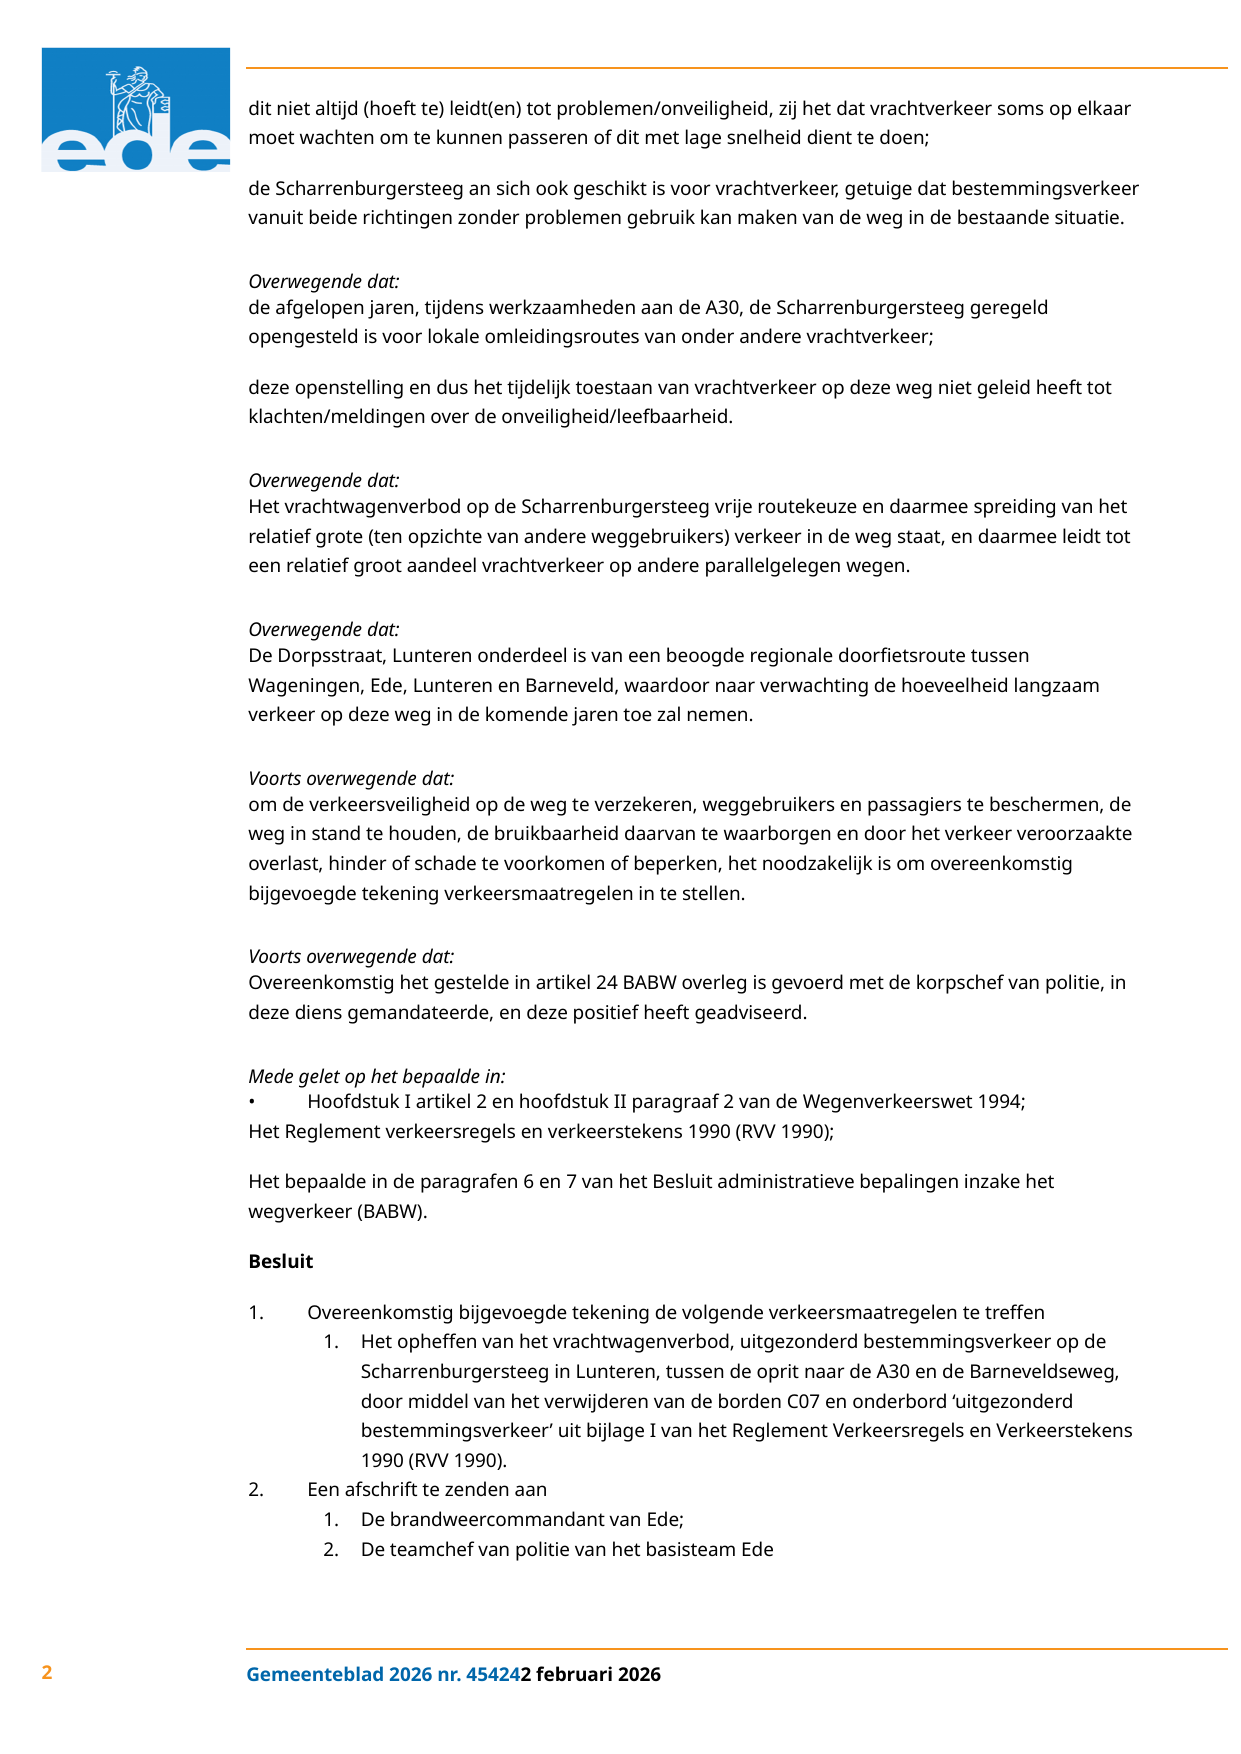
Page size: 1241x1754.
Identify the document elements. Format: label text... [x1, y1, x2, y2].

text Het Reglement verkeersregels en verkeerstekens 1990 (RVV 1990); [248, 1118, 1152, 1144]
text Overwegende dat: [248, 268, 1152, 294]
list Hoofdstuk I artikel 2 en hoofdstuk II paragraaf 2 van de Wegenverkeerswet 1994; [248, 1089, 1152, 1114]
text Overwegende dat: [248, 468, 1152, 493]
text Het vrachtwagenverbod op de Scharrenburgersteeg vrije routekeuze en daarmee spreiding van het relatief grote (ten opzichte van andere weggebruikers) verkeer in de weg staat, en daarmee leidt tot een relatief groot aandeel vrachtverkeer op andere parallelgelegen wegen. [248, 493, 1152, 578]
list De brandweercommandant van Ede; [323, 1506, 1152, 1532]
picture [41, 47, 231, 172]
text Het bepaalde in de paragrafen 6 en 7 van het Besluit administratieve bepalingen inzake het wegverkeer (BABW). [248, 1169, 1152, 1224]
list Een afschrift te zenden aan [248, 1477, 1152, 1502]
text de Scharrenburgersteeg an sich ook geschikt is voor vrachtverkeer, getuige dat bestemmingsverkeer vanuit beide richtingen zonder problemen gebruik kan maken van de weg in de bestaande situatie. [248, 175, 1152, 230]
text Mede gelet op het bepaalde in: [248, 1063, 1152, 1089]
text Voorts overwegende dat: [248, 944, 1152, 969]
list De teamchef van politie van het basisteam Ede [323, 1536, 1152, 1562]
text om de verkeersveiligheid op de weg te verzekeren, weggebruikers en passagiers te beschermen, de weg in stand te houden, de bruikbaarheid daarvan te waarborgen en door het verkeer veroorzaakte overlast, hinder of schade te voorkomen of beperken, het noodzakelijk is om overeenkomstig bijgevoegde tekening verkeersmaatregelen in te stellen. [248, 791, 1152, 906]
text Overwegende dat: [248, 616, 1152, 642]
text Besluit [248, 1249, 1152, 1274]
text dit niet altijd (hoeft te) leidt(en) tot problemen/onveiligheid, zij het dat vrachtverkeer soms op elkaar moet wachten om te kunnen passeren of dit met lage snelheid dient te doen; [248, 95, 1152, 150]
text deze openstelling en dus het tijdelijk toestaan van vrachtverkeer op deze weg niet geleid heeft tot klachten/meldingen over de onveiligheid/leefbaarheid. [248, 374, 1152, 429]
list Overeenkomstig bijgevoegde tekening de volgende verkeersmaatregelen te treffen [248, 1299, 1152, 1325]
text de afgelopen jaren, tijdens werkzaamheden aan de A30, de Scharrenburgersteeg geregeld opengesteld is voor lokale omleidingsroutes van onder andere vrachtverkeer; [248, 294, 1152, 349]
text De Dorpsstraat, Lunteren onderdeel is van een beoogde regionale doorfietsroute tussen Wageningen, Ede, Lunteren en Barneveld, waardoor naar verwachting de hoeveelheid langzaam verkeer op deze weg in de komende jaren toe zal nemen. [248, 642, 1152, 727]
text Overeenkomstig het gestelde in artikel 24 BABW overleg is gevoerd met de korpschef van politie, in deze diens gemandateerde, en deze positief heeft geadviseerd. [248, 969, 1152, 1025]
list Het opheffen van het vrachtwagenverbod, uitgezonderd bestemmingsverkeer op de Scharrenburgersteeg in Lunteren, tussen de oprit naar de A30 en de Barneveldseweg, door middel van het verwijderen van de borden C07 en onderbord ‘uitgezonderd bestemmingsverkeer’ uit bijlage I van het Reglement Verkeersregels en Verkeerstekens 1990 (RVV 1990). [323, 1329, 1152, 1473]
text Voorts overwegende dat: [248, 765, 1152, 791]
